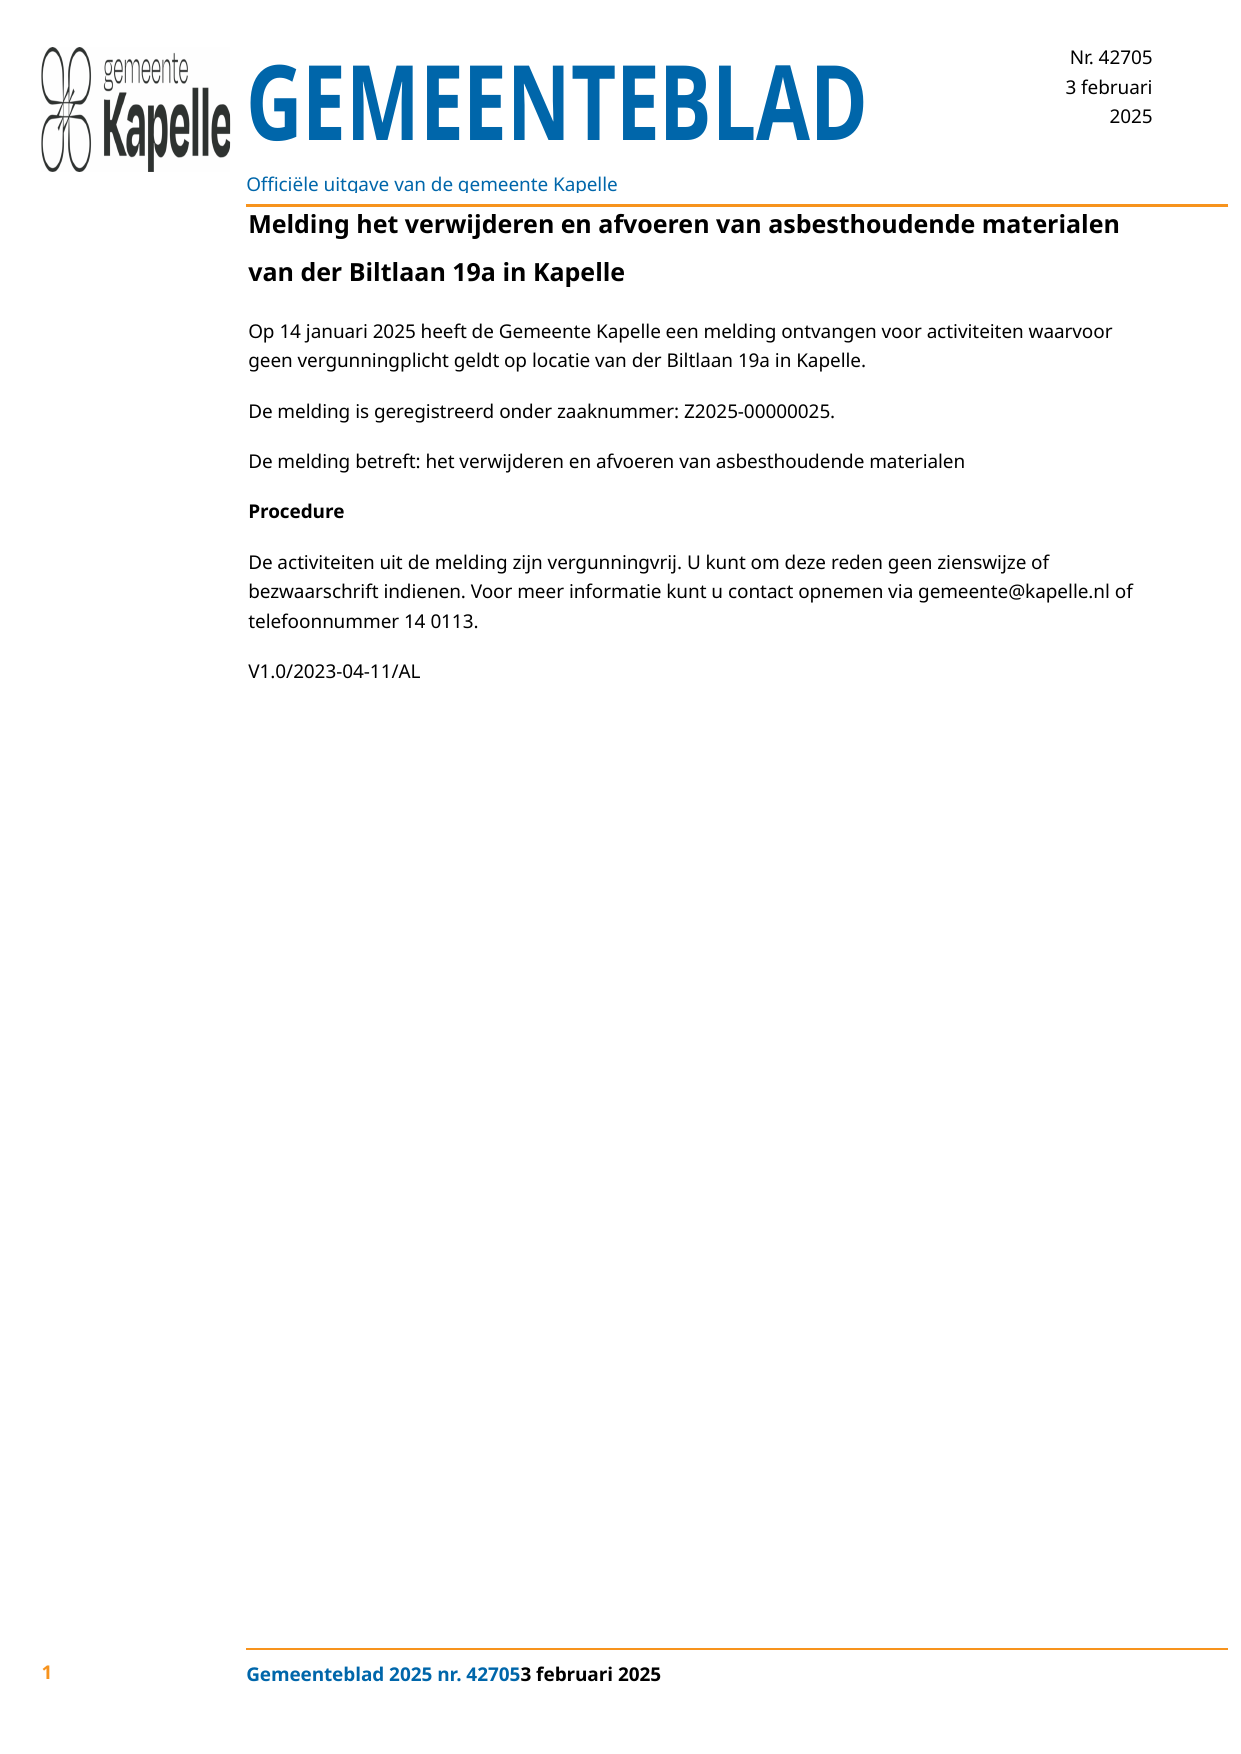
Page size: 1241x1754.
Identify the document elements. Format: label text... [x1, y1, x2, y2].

text Op 14 januari 2025 heeft de Gemeente Kapelle een melding ontvangen voor activiteiten waarvoor geen vergunningplicht geldt op locatie van der Biltlaan 19a in Kapelle. [248, 318, 1152, 373]
text De melding betreft: het verwijderen en afvoeren van asbesthoudende materialen [248, 448, 1152, 474]
picture [41, 47, 231, 172]
text V1.0/2023-04-11/AL [248, 659, 1152, 684]
text Procedure [248, 499, 1152, 524]
text De melding is geregistreerd onder zaaknummer: Z2025-00000025. [248, 398, 1152, 424]
text De activiteiten uit de melding zijn vergunningvrij. U kunt om deze reden geen zienswijze of bezwaarschrift indienen. Voor meer informatie kunt u contact opnemen via gemeente@kapelle.nl of telefoonnummer 14 0113. [248, 549, 1152, 634]
text Melding het verwijderen en afvoeren van asbesthoudende materialen van der Biltlaan 19a in Kapelle [248, 207, 1152, 288]
